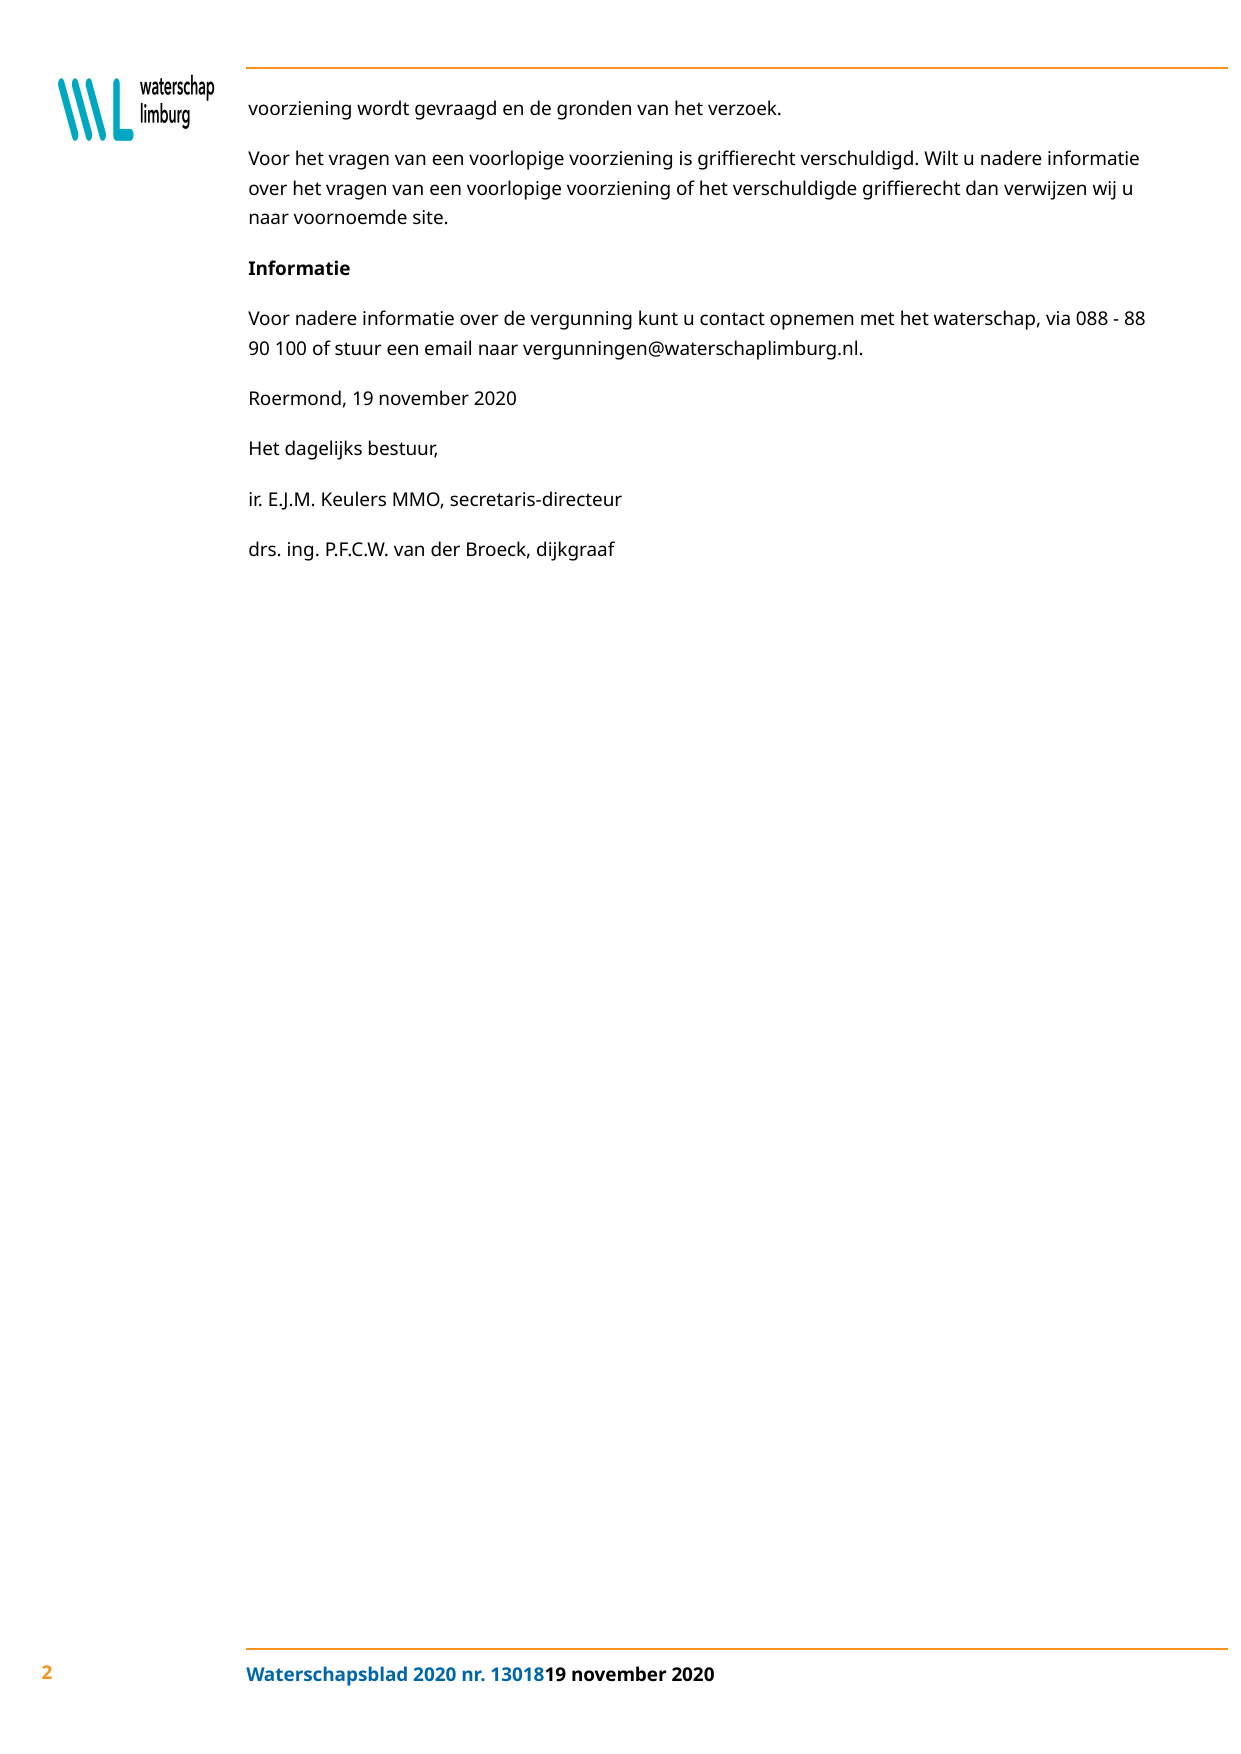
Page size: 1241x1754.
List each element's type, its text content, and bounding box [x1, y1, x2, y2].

text Het dagelijks bestuur, [248, 436, 1152, 461]
text Voor nadere informatie over de vergunning kunt u contact opnemen met het waterschap, via 088 - 88 90 100 of stuur een email naar vergunningen@waterschaplimburg.nl. [248, 305, 1152, 361]
text Informatie [248, 255, 1152, 281]
text ir. E.J.M. Keulers MMO, secretaris-directeur [248, 486, 1152, 512]
text voorziening wordt gevraagd en de gronden van het verzoek. [248, 95, 1152, 121]
text drs. ing. P.F.C.W. van der Broeck, dijkgraaf [248, 536, 1152, 562]
text Voor het vragen van een voorlopige voorziening is griffierecht verschuldigd. Wilt u nadere informatie over het vragen van een voorlopige voorziening of het verschuldigde griffierecht dan verwijzen wij u naar voornoemde site. [248, 145, 1152, 230]
text Roermond, 19 november 2020 [248, 385, 1152, 411]
picture [41, 47, 231, 172]
